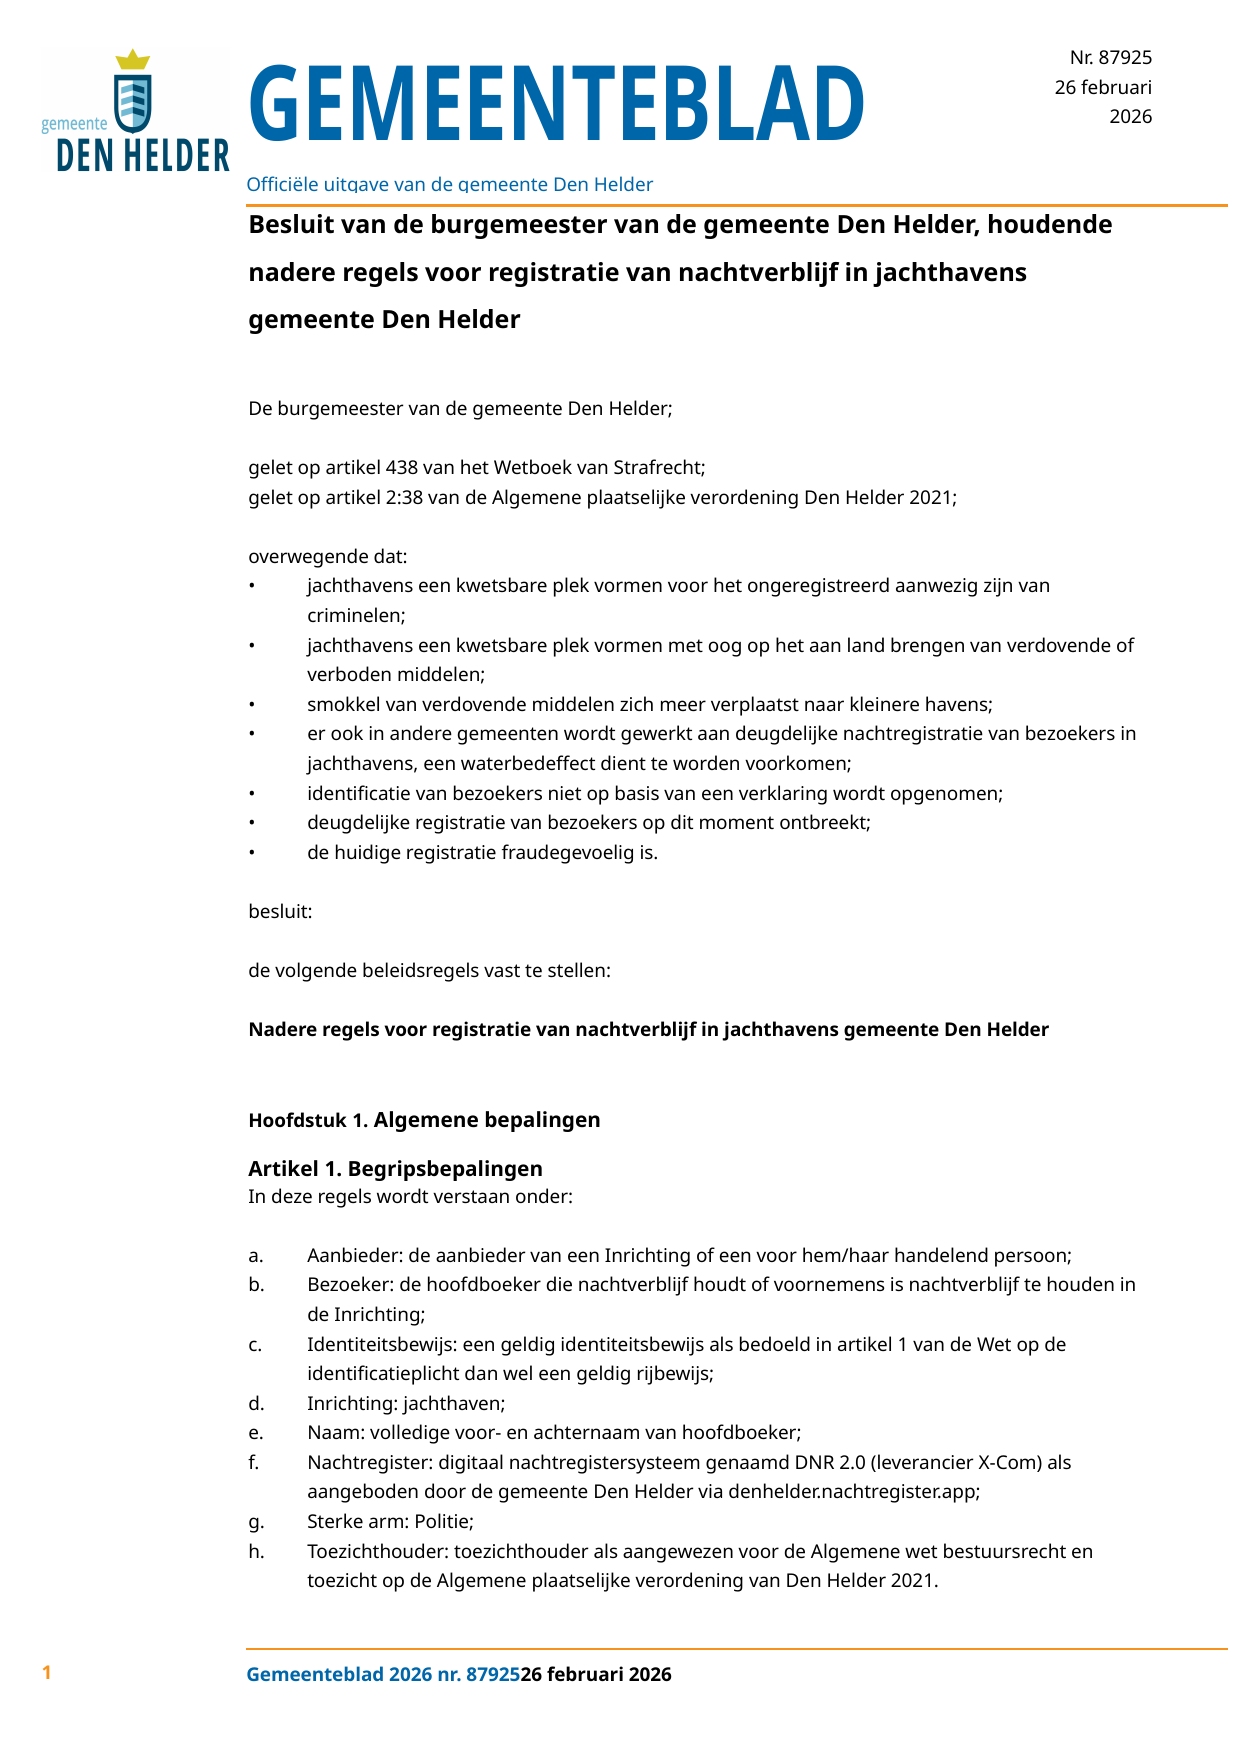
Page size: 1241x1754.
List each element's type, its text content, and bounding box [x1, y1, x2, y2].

text overwegende dat: [248, 543, 1152, 569]
list de huidige registratie fraudegevoelig is. [248, 839, 1152, 864]
list identificatie van bezoekers niet op basis van een verklaring wordt opgenomen; [248, 780, 1152, 805]
text de volgende beleidsregels vast te stellen: [248, 957, 1152, 983]
list Sterke arm: Politie; [248, 1508, 1152, 1534]
text Artikel 1. Begripsbepalingen [248, 1154, 1152, 1183]
text gelet op artikel 2:38 van de Algemene plaatselijke verordening Den Helder 2021; [248, 484, 1152, 509]
list er ook in andere gemeenten wordt gewerkt aan deugdelijke nachtregistratie van bezoekers in jachthavens, een waterbedeffect dient te worden voorkomen; [248, 721, 1152, 776]
text Hoofdstuk 1. Algemene bepalingen [248, 1105, 1152, 1133]
text besluit: [248, 898, 1152, 924]
list Identiteitsbewijs: een geldig identiteitsbewijs als bedoeld in artikel 1 van de Wet op de identificatieplicht dan wel een geldig rijbewijs; [248, 1331, 1152, 1386]
picture [63, 144, 68, 165]
text De burgemeester van de gemeente Den Helder; [248, 395, 1152, 421]
list jachthavens een kwetsbare plek vormen voor het ongeregistreerd aanwezig zijn van criminelen; [248, 573, 1152, 628]
list Inrichting: jachthaven; [248, 1390, 1152, 1416]
list deugdelijke registratie van bezoekers op dit moment ontbreekt; [248, 809, 1152, 835]
list smokkel van verdovende middelen zich meer verplaatst naar kleinere havens; [248, 691, 1152, 717]
list Toezichthouder: toezichthouder als aangewezen voor de Algemene wet bestuursrecht en toezicht op de Algemene plaatselijke verordening van Den Helder 2021. [248, 1538, 1152, 1593]
picture [41, 47, 231, 172]
list Nachtregister: digitaal nachtregistersysteem genaamd DNR 2.0 (leverancier X-Com) als aangeboden door de gemeente Den Helder via denhelder.nachtregister.app; [248, 1449, 1152, 1504]
list Bezoeker: de hoofdboeker die nachtverblijf houdt of voornemens is nachtverblijf te houden in de Inrichting; [248, 1272, 1152, 1327]
picture [100, 154, 106, 172]
text In deze regels wordt verstaan onder: [248, 1183, 1152, 1208]
list Naam: volledige voor- en achternaam van hoofdboeker; [248, 1419, 1152, 1445]
text Nadere regels voor registratie van nachtverblijf in jachthavens gemeente Den Helder [248, 1016, 1152, 1042]
picture [220, 160, 224, 172]
list jachthavens een kwetsbare plek vormen met oog op het aan land brengen van verdovende of verboden middelen; [248, 632, 1152, 687]
picture [130, 157, 135, 172]
text gelet op artikel 438 van het Wetboek van Strafrecht; [248, 454, 1152, 480]
text Besluit van de burgemeester van de gemeente Den Helder, houdende nadere regels voor registratie van nachtverblijf in jachthavens gemeente Den Helder [248, 207, 1152, 336]
list Aanbieder: de aanbieder van een Inrichting of een voor hem/haar handelend persoon; [248, 1242, 1152, 1268]
picture [182, 144, 187, 165]
